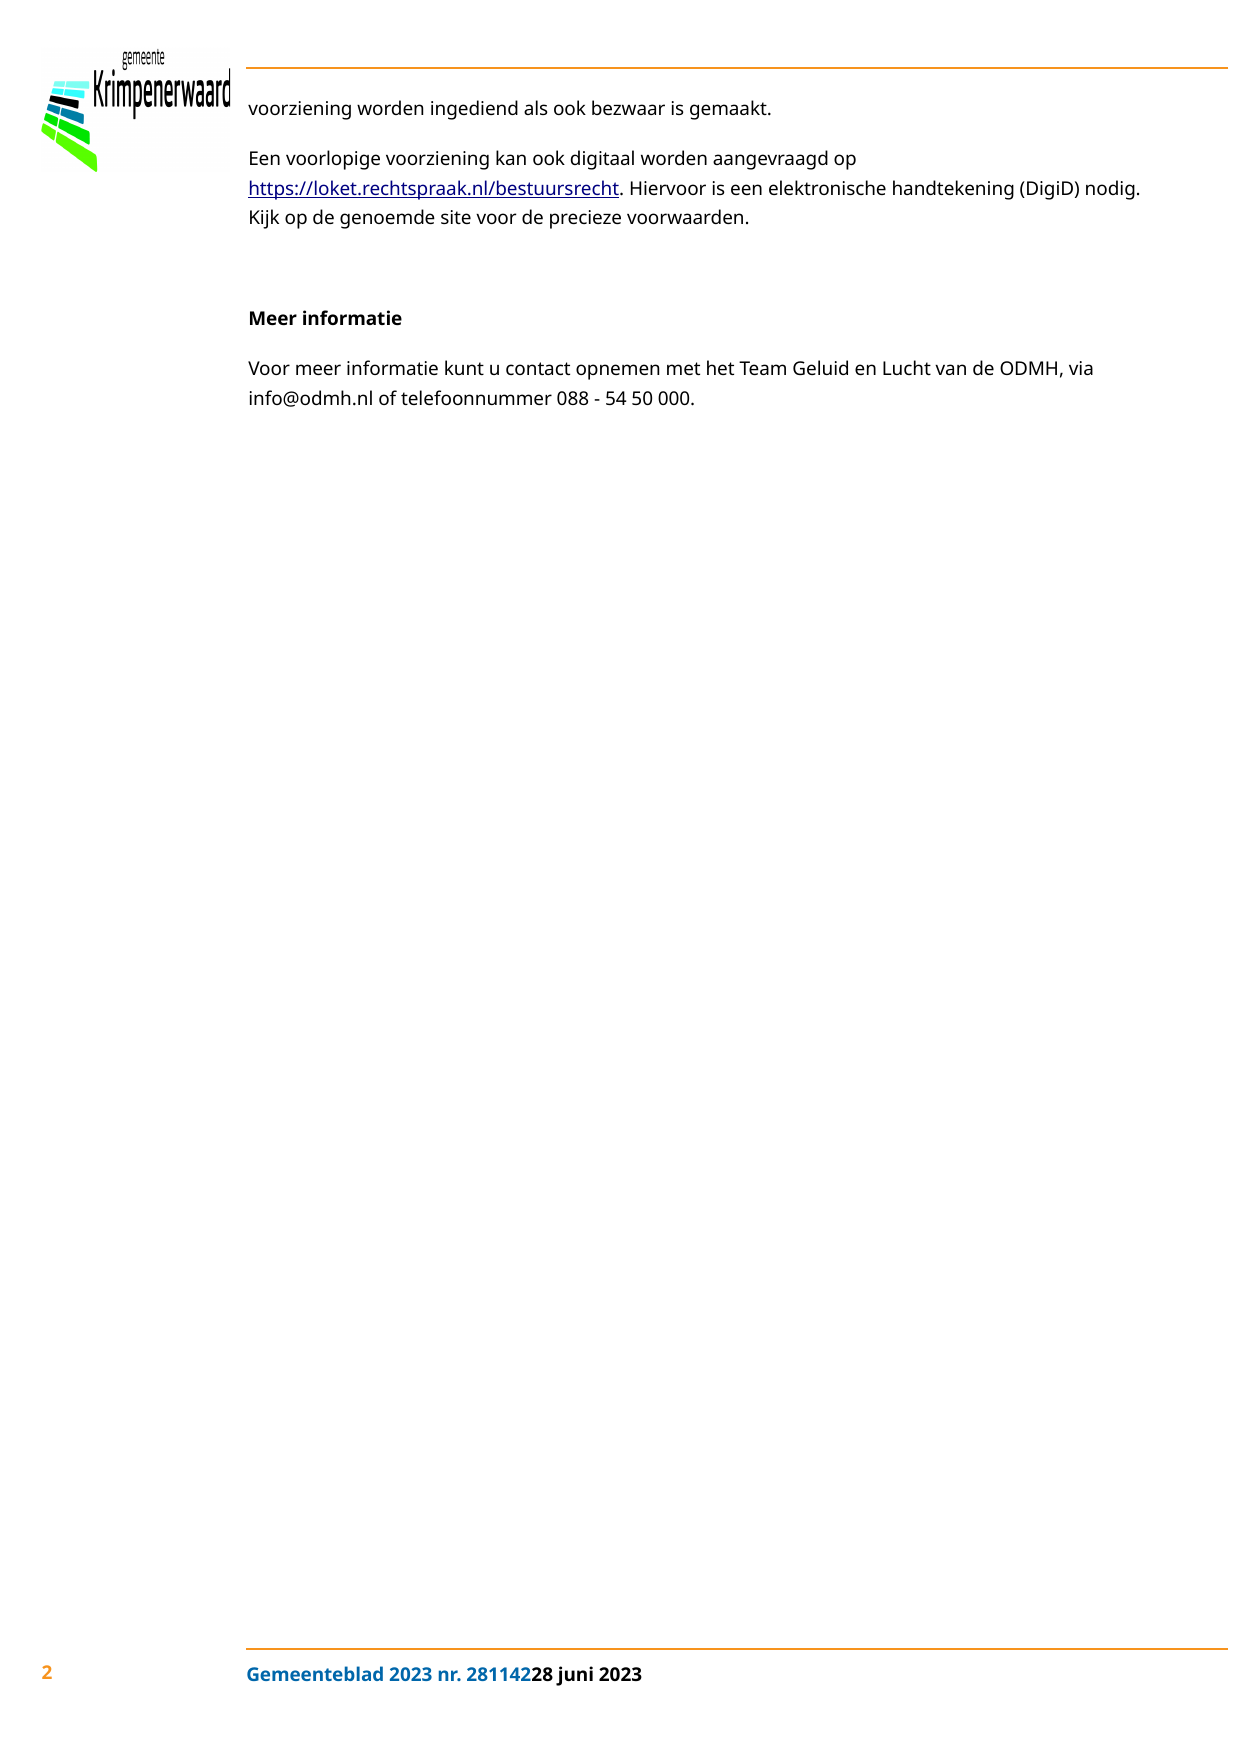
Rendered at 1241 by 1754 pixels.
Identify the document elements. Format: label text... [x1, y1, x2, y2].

text Voor meer informatie kunt u contact opnemen met het Team Geluid en Lucht van de ODMH, via info@odmh.nl of telefoonnummer 088 - 54 50 000. [248, 356, 1152, 411]
text Meer informatie [248, 305, 1152, 331]
text Een voorlopige voorziening kan ook digitaal worden aangevraagd op https://loket.rechtspraak.nl/bestuursrecht. Hiervoor is een elektronische handtekening (DigiD) nodig. Kijk op de genoemde site voor de precieze voorwaarden. [248, 145, 1152, 230]
text voorziening worden ingediend als ook bezwaar is gemaakt. [248, 95, 1152, 121]
picture [41, 47, 231, 172]
